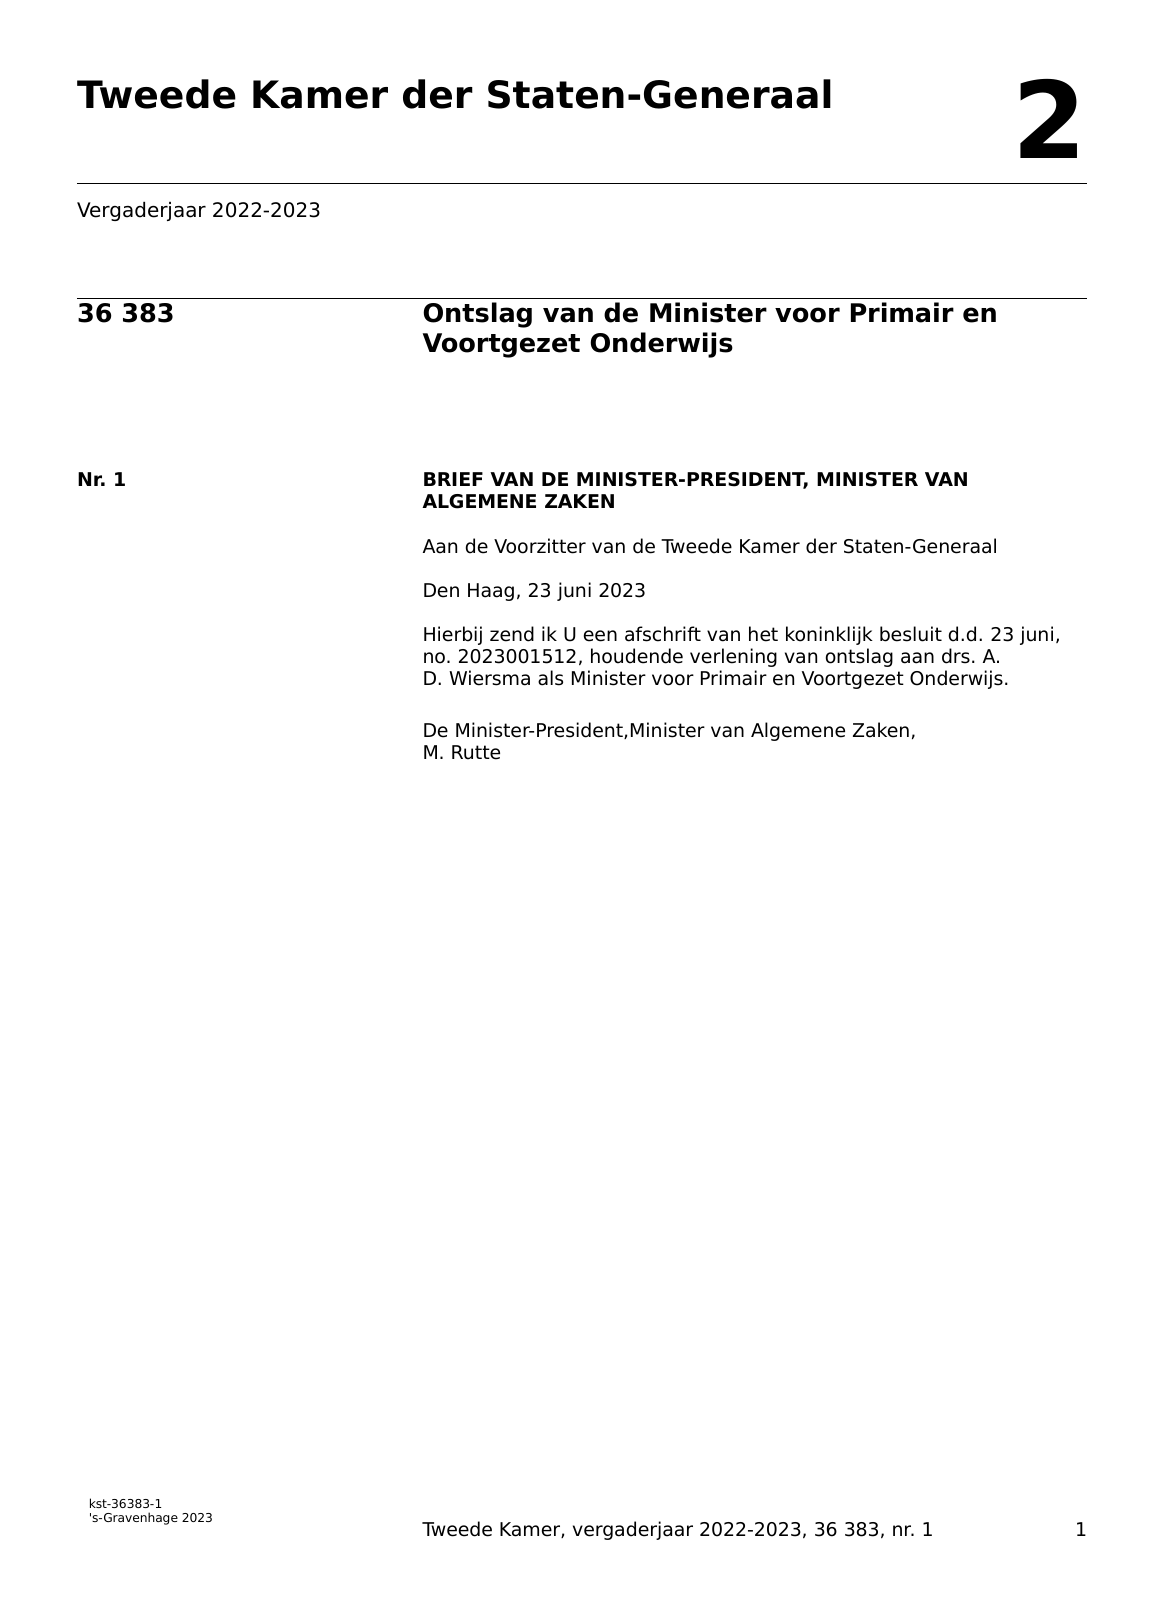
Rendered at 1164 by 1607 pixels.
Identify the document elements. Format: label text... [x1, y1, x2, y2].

table_header 2 [886, 59, 1087, 183]
text Aan de Voorzitter van de Tweede Kamer der Staten-Generaal [422, 536, 1087, 557]
text 's-Gravenhage 2023 [88, 1511, 323, 1525]
subtitle 36 383 Ontslag van de Minister voor Primair en Voortgezet Onderwijs [77, 299, 1087, 358]
table_header Tweede Kamer der Staten-Generaal [77, 59, 886, 183]
table_cell Vergaderjaar 2022-2023 [77, 184, 1087, 298]
text Den Haag, 23 juni 2023 [422, 580, 1087, 602]
text Hierbij zend ik U een afschrift van het koninklijk besluit d.d. 23 juni, no. 2023001512, houdende verlening van ontslag aan drs. A. D. Wiersma als Minister voor Primair en Voortgezet Onderwijs. [422, 624, 1087, 690]
text kst-36383-1 [88, 1497, 323, 1511]
text De Minister-President,Minister van Algemene Zaken, M. Rutte [422, 720, 1087, 764]
subtitle Nr. 1 BRIEF VAN DE MINISTER-PRESIDENT, MINISTER VAN ALGEMENE ZAKEN [77, 469, 1087, 513]
